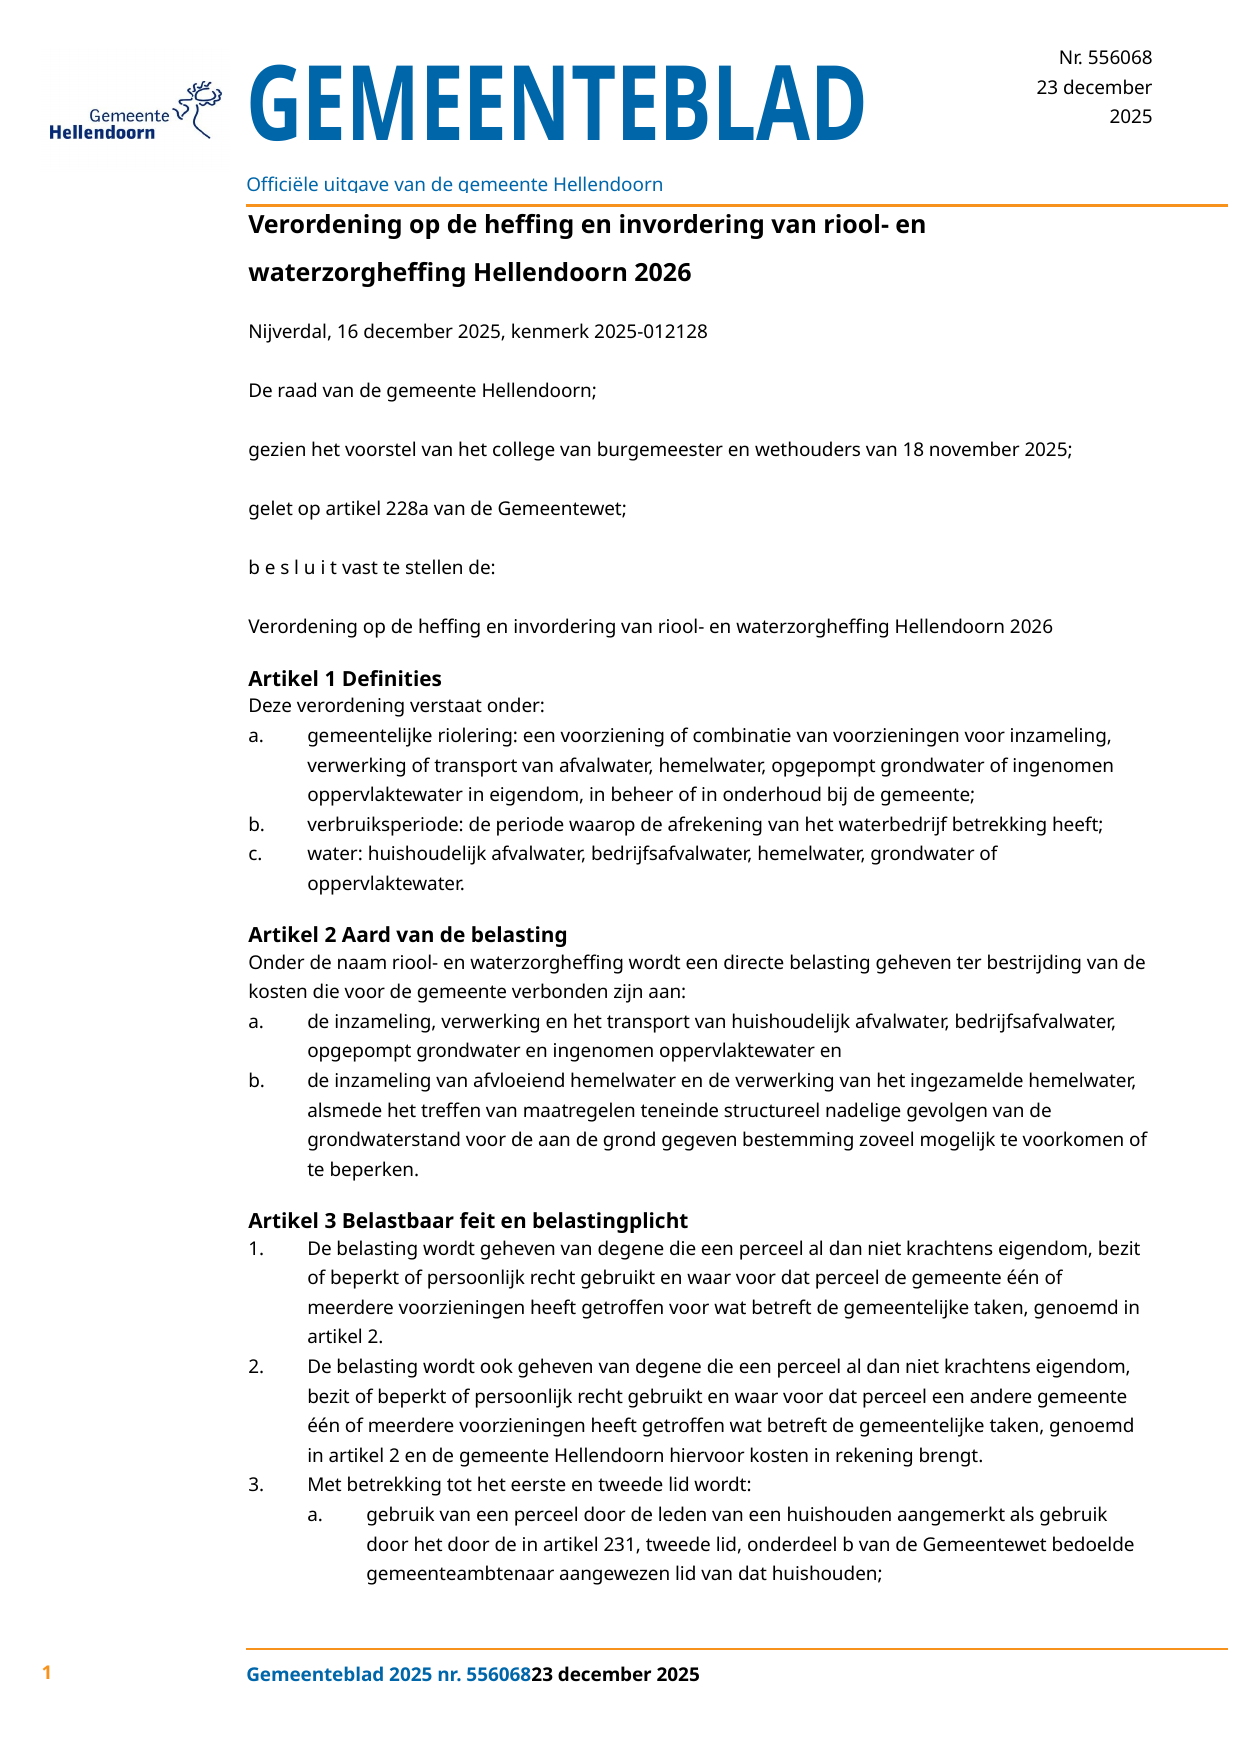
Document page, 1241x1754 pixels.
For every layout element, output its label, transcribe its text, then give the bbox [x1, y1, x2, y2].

text Onder de naam riool- en waterzorgheffing wordt een directe belasting geheven ter bestrijding van de kosten die voor de gemeente verbonden zijn aan: [248, 949, 1152, 1004]
list water: huishoudelijk afvalwater, bedrijfsafvalwater, hemelwater, grondwater of oppervlaktewater. [248, 841, 1152, 896]
text Nijverdal, 16 december 2025, kenmerk 2025-012128 [248, 318, 1152, 344]
text Verordening op de heffing en invordering van riool- en waterzorgheffing Hellendoorn 2026 [248, 207, 1152, 288]
text Artikel 2 Aard van de belasting [248, 921, 1152, 949]
list Met betrekking tot het eerste en tweede lid wordt: [248, 1472, 1152, 1497]
text De raad van de gemeente Hellendoorn; [248, 377, 1152, 403]
text Deze verordening verstaat onder: [248, 693, 1152, 718]
text Artikel 3 Belastbaar feit en belastingplicht [248, 1206, 1152, 1235]
list verbruiksperiode: de periode waarop de afrekening van het waterbedrijf betrekking heeft; [248, 811, 1152, 837]
text b e s l u i t vast te stellen de: [248, 554, 1152, 580]
list De belasting wordt ook geheven van degene die een perceel al dan niet krachtens eigendom, bezit of beperkt of persoonlijk recht gebruikt en waar voor dat perceel een andere gemeente één of meerdere voorzieningen heeft getroffen wat betreft de gemeentelijke taken, genoemd in artikel 2 en de gemeente Hellendoorn hiervoor kosten in rekening brengt. [248, 1353, 1152, 1468]
text gezien het voorstel van het college van burgemeester en wethouders van 18 november 2025; [248, 436, 1152, 462]
list de inzameling van afvloeiend hemelwater en de verwerking van het ingezamelde hemelwater, alsmede het treffen van maatregelen teneinde structureel nadelige gevolgen van de grondwaterstand voor de aan de grond gegeven bestemming zoveel mogelijk te voorkomen of te beperken. [248, 1067, 1152, 1182]
list De belasting wordt geheven van degene die een perceel al dan niet krachtens eigendom, bezit of beperkt of persoonlijk recht gebruikt en waar voor dat perceel de gemeente één of meerdere voorzieningen heeft getroffen voor wat betreft de gemeentelijke taken, genoemd in artikel 2. [248, 1235, 1152, 1349]
text gelet op artikel 228a van de Gemeentewet; [248, 495, 1152, 521]
picture [41, 47, 231, 172]
list gemeentelijke riolering: een voorziening of combinatie van voorzieningen voor inzameling, verwerking of transport van afvalwater, hemelwater, opgepompt grondwater of ingenomen oppervlaktewater in eigendom, in beheer of in onderhoud bij de gemeente; [248, 722, 1152, 807]
text Verordening op de heffing en invordering van riool- en waterzorgheffing Hellendoorn 2026 [248, 614, 1152, 639]
list de inzameling, verwerking en het transport van huishoudelijk afvalwater, bedrijfsafvalwater, opgepompt grondwater en ingenomen oppervlaktewater en [248, 1008, 1152, 1063]
list gebruik van een perceel door de leden van een huishouden aangemerkt als gebruik door het door de in artikel 231, tweede lid, onderdeel b van de Gemeentewet bedoelde gemeenteambtenaar aangewezen lid van dat huishouden; [307, 1501, 1152, 1586]
text Artikel 1 Definities [248, 664, 1152, 693]
